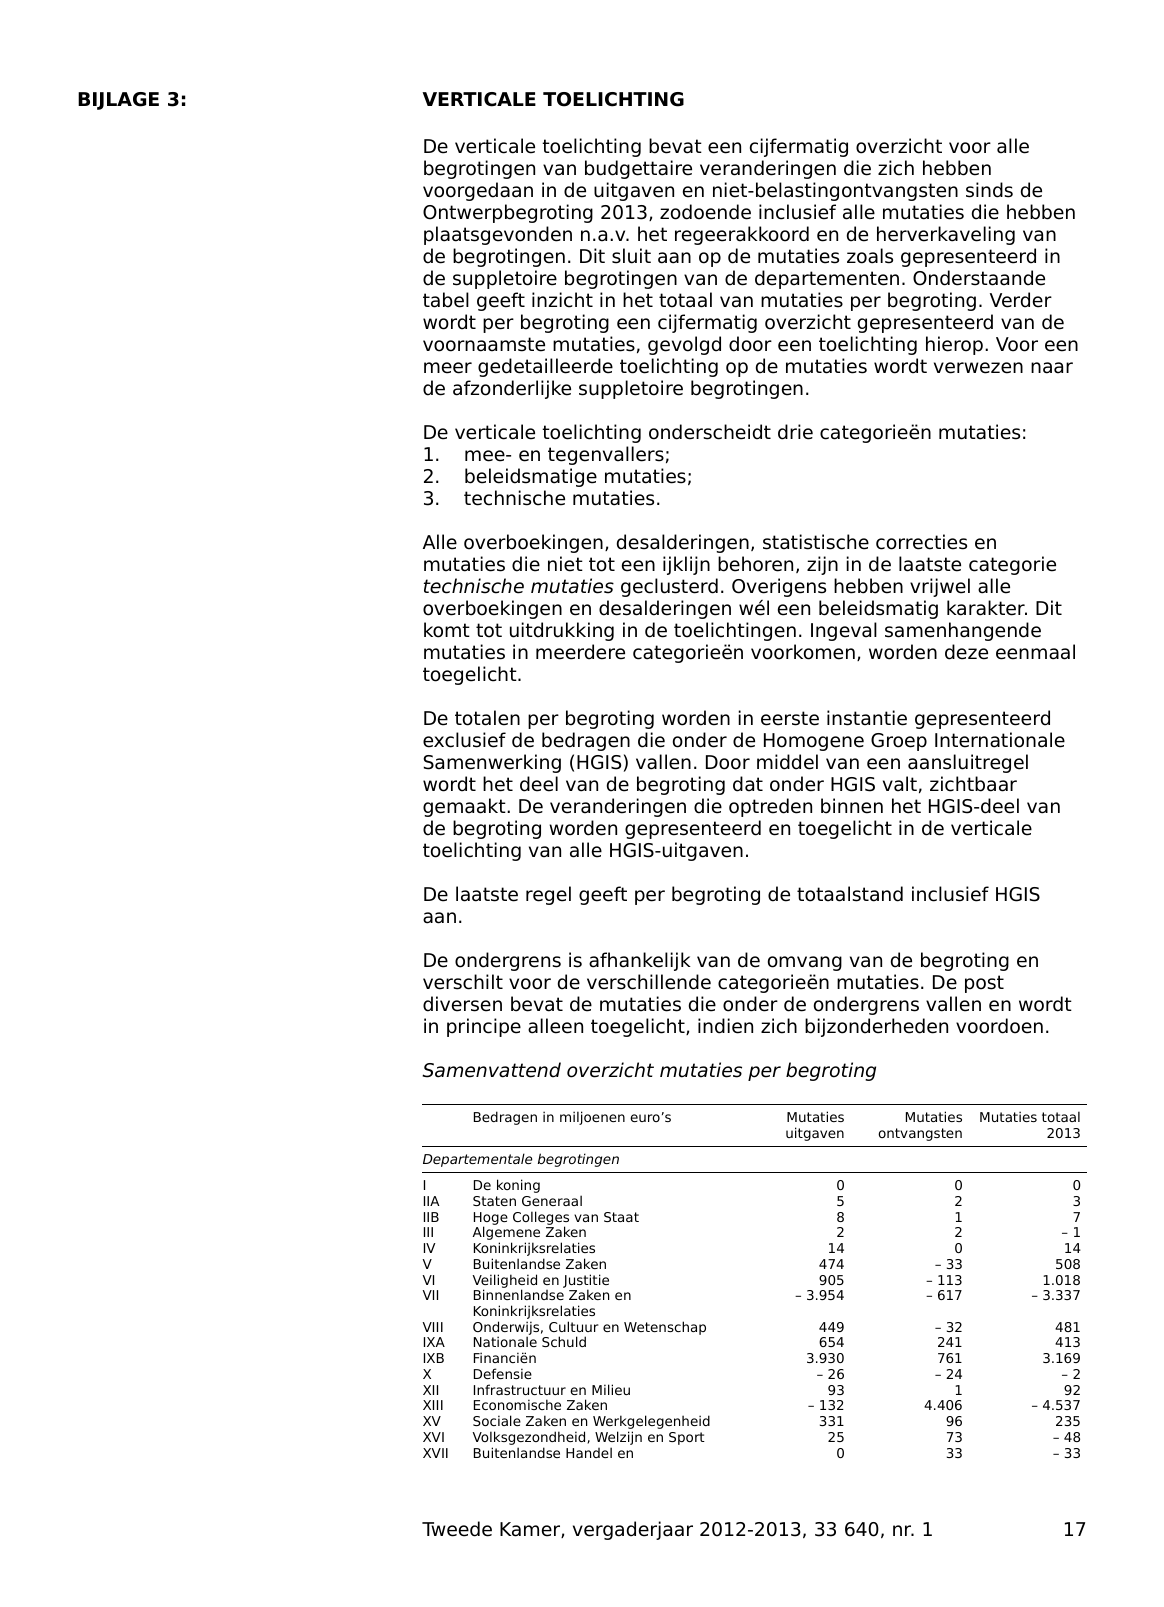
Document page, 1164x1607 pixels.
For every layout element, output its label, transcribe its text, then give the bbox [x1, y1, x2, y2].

table_header Mutaties uitgaven [732, 1105, 850, 1146]
text De ondergrens is afhankelijk van de omvang van de begroting en verschilt voor de verschillende categorieën mutaties. De post diversen bevat de mutaties die onder de ondergrens vallen en wordt in principe alleen toegelicht, indien zich bijzonderheden voordoen. [422, 950, 1087, 1038]
text 3. technische mutaties. [422, 488, 1087, 510]
table_cell Infrastructuur en Milieu [467, 1383, 732, 1398]
table_cell 2 [732, 1225, 850, 1241]
table_header Mutaties ontvangsten [850, 1105, 968, 1146]
table_cell IXA [422, 1335, 467, 1351]
table_cell – 3.337 [969, 1288, 1087, 1319]
table_header Bedragen in miljoenen euro’s [467, 1105, 732, 1146]
table_cell 8 [732, 1210, 850, 1225]
table_cell 5 [732, 1194, 850, 1209]
text De verticale toelichting bevat een cijfermatig overzicht voor alle begrotingen van budgettaire veranderingen die zich hebben voorgedaan in de uitgaven en niet-belastingontvangsten sinds de Ontwerpbegroting 2013, zodoende inclusief alle mutaties die hebben plaatsgevonden n.a.v. het regeerakkoord en de herverkaveling van de begrotingen. Dit sluit aan op de mutaties zoals gepresenteerd in de suppletoire begrotingen van de departementen. Onderstaande tabel geeft inzicht in het totaal van mutaties per begroting. Verder wordt per begroting een cijfermatig overzicht gepresenteerd van de voornaamste mutaties, gevolgd door een toelichting hierop. Voor een meer gedetailleerde toelichting op de mutaties wordt verwezen naar de afzonderlijke suppletoire begrotingen. [422, 136, 1087, 400]
subtitle Samenvattend overzicht mutaties per begroting [422, 1060, 1087, 1082]
table_cell Departementale begrotingen [422, 1147, 1087, 1172]
table_cell Volksgezondheid, Welzijn en Sport [467, 1430, 732, 1445]
table_cell – 32 [850, 1320, 968, 1335]
table_cell Binnenlandse Zaken en Koninkrijksrelaties [467, 1288, 732, 1319]
table_cell Sociale Zaken en Werkgelegenheid [467, 1414, 732, 1430]
table_cell 905 [732, 1273, 850, 1288]
text De laatste regel geeft per begroting de totaalstand inclusief HGIS aan. [422, 884, 1087, 928]
text 2. beleidsmatige mutaties; [422, 466, 1087, 488]
table_cell Algemene Zaken [467, 1225, 732, 1241]
table_cell Buitenlandse Handel en [467, 1445, 732, 1461]
table_cell V [422, 1257, 467, 1272]
text Alle overboekingen, desalderingen, statistische correcties en mutaties die niet tot een ijklijn behoren, zijn in de laatste categorie technische mutaties geclusterd. Overigens hebben vrijwel alle overboekingen en desalderingen wél een beleidsmatig karakter. Dit komt tot uitdrukking in de toelichtingen. Ingeval samenhangende mutaties in meerdere categorieën voorkomen, worden deze eenmaal toegelicht. [422, 532, 1087, 686]
table_cell 73 [850, 1430, 968, 1445]
table_cell IIA [422, 1194, 467, 1209]
table_cell VIII [422, 1320, 467, 1335]
table_cell III [422, 1225, 467, 1241]
table_cell – 24 [850, 1367, 968, 1382]
table_cell Hoge Colleges van Staat [467, 1210, 732, 1225]
table_cell 654 [732, 1335, 850, 1351]
table_cell Nationale Schuld [467, 1335, 732, 1351]
table_cell 235 [969, 1414, 1087, 1430]
table_cell – 617 [850, 1288, 968, 1319]
table_header [422, 1105, 467, 1146]
table_cell – 113 [850, 1273, 968, 1288]
table_cell 92 [969, 1383, 1087, 1398]
table_cell 3.930 [732, 1351, 850, 1367]
table_cell Koninkrijksrelaties [467, 1241, 732, 1257]
subtitle BIJLAGE 3: VERTICALE TOELICHTING [77, 89, 1087, 111]
table_cell 761 [850, 1351, 968, 1367]
table_cell Staten Generaal [467, 1194, 732, 1209]
table_cell – 26 [732, 1367, 850, 1382]
table_cell 1 [850, 1383, 968, 1398]
table_cell – 33 [969, 1445, 1087, 1461]
table_cell 0 [732, 1445, 850, 1461]
text 1. mee- en tegenvallers; [422, 444, 1087, 466]
table_cell 0 [850, 1241, 968, 1257]
text De verticale toelichting onderscheidt drie categorieën mutaties: [422, 422, 1087, 444]
table_cell 2 [850, 1225, 968, 1241]
table_cell I [422, 1173, 467, 1194]
table_cell 14 [732, 1241, 850, 1257]
table_cell 0 [850, 1173, 968, 1194]
table_cell XVI [422, 1430, 467, 1445]
table_cell Defensie [467, 1367, 732, 1382]
table_cell XV [422, 1414, 467, 1430]
table_cell 241 [850, 1335, 968, 1351]
table_cell XVII [422, 1445, 467, 1461]
table_cell – 48 [969, 1430, 1087, 1445]
table_cell 3.169 [969, 1351, 1087, 1367]
table_cell 93 [732, 1383, 850, 1398]
table_cell 96 [850, 1414, 968, 1430]
table_cell – 4.537 [969, 1398, 1087, 1414]
table_cell IXB [422, 1351, 467, 1367]
table_cell 0 [732, 1173, 850, 1194]
table_cell De koning [467, 1173, 732, 1194]
text De totalen per begroting worden in eerste instantie gepresenteerd exclusief de bedragen die onder de Homogene Groep Internationale Samenwerking (HGIS) vallen. Door middel van een aansluitregel wordt het deel van de begroting dat onder HGIS valt, zichtbaar gemaakt. De veranderingen die optreden binnen het HGIS-deel van de begroting worden gepresenteerd en toegelicht in de verticale toelichting van alle HGIS-uitgaven. [422, 708, 1087, 862]
table_cell 33 [850, 1445, 968, 1461]
table_cell Onderwijs, Cultuur en Wetenschap [467, 1320, 732, 1335]
table_cell 3 [969, 1194, 1087, 1209]
table_cell 2 [850, 1194, 968, 1209]
table_cell 14 [969, 1241, 1087, 1257]
table_cell 1 [850, 1210, 968, 1225]
table_cell 449 [732, 1320, 850, 1335]
table_cell – 33 [850, 1257, 968, 1272]
table_cell XII [422, 1383, 467, 1398]
table_cell 331 [732, 1414, 850, 1430]
table_cell 4.406 [850, 1398, 968, 1414]
table_cell 413 [969, 1335, 1087, 1351]
table_cell VII [422, 1288, 467, 1319]
table_cell IV [422, 1241, 467, 1257]
table_cell 7 [969, 1210, 1087, 1225]
table_cell – 2 [969, 1367, 1087, 1382]
table_cell 481 [969, 1320, 1087, 1335]
table_cell 474 [732, 1257, 850, 1272]
table_cell Economische Zaken [467, 1398, 732, 1414]
table_cell VI [422, 1273, 467, 1288]
table_cell Financiën [467, 1351, 732, 1367]
table_header Mutaties totaal 2013 [969, 1105, 1087, 1146]
table_cell – 1 [969, 1225, 1087, 1241]
table_cell 1.018 [969, 1273, 1087, 1288]
table_cell 508 [969, 1257, 1087, 1272]
table_cell Veiligheid en Justitie [467, 1273, 732, 1288]
table_cell Buitenlandse Zaken [467, 1257, 732, 1272]
table_cell IIB [422, 1210, 467, 1225]
table_cell X [422, 1367, 467, 1382]
table_cell – 132 [732, 1398, 850, 1414]
table_cell – 3.954 [732, 1288, 850, 1319]
table_cell 25 [732, 1430, 850, 1445]
table_cell XIII [422, 1398, 467, 1414]
table_cell 0 [969, 1173, 1087, 1194]
